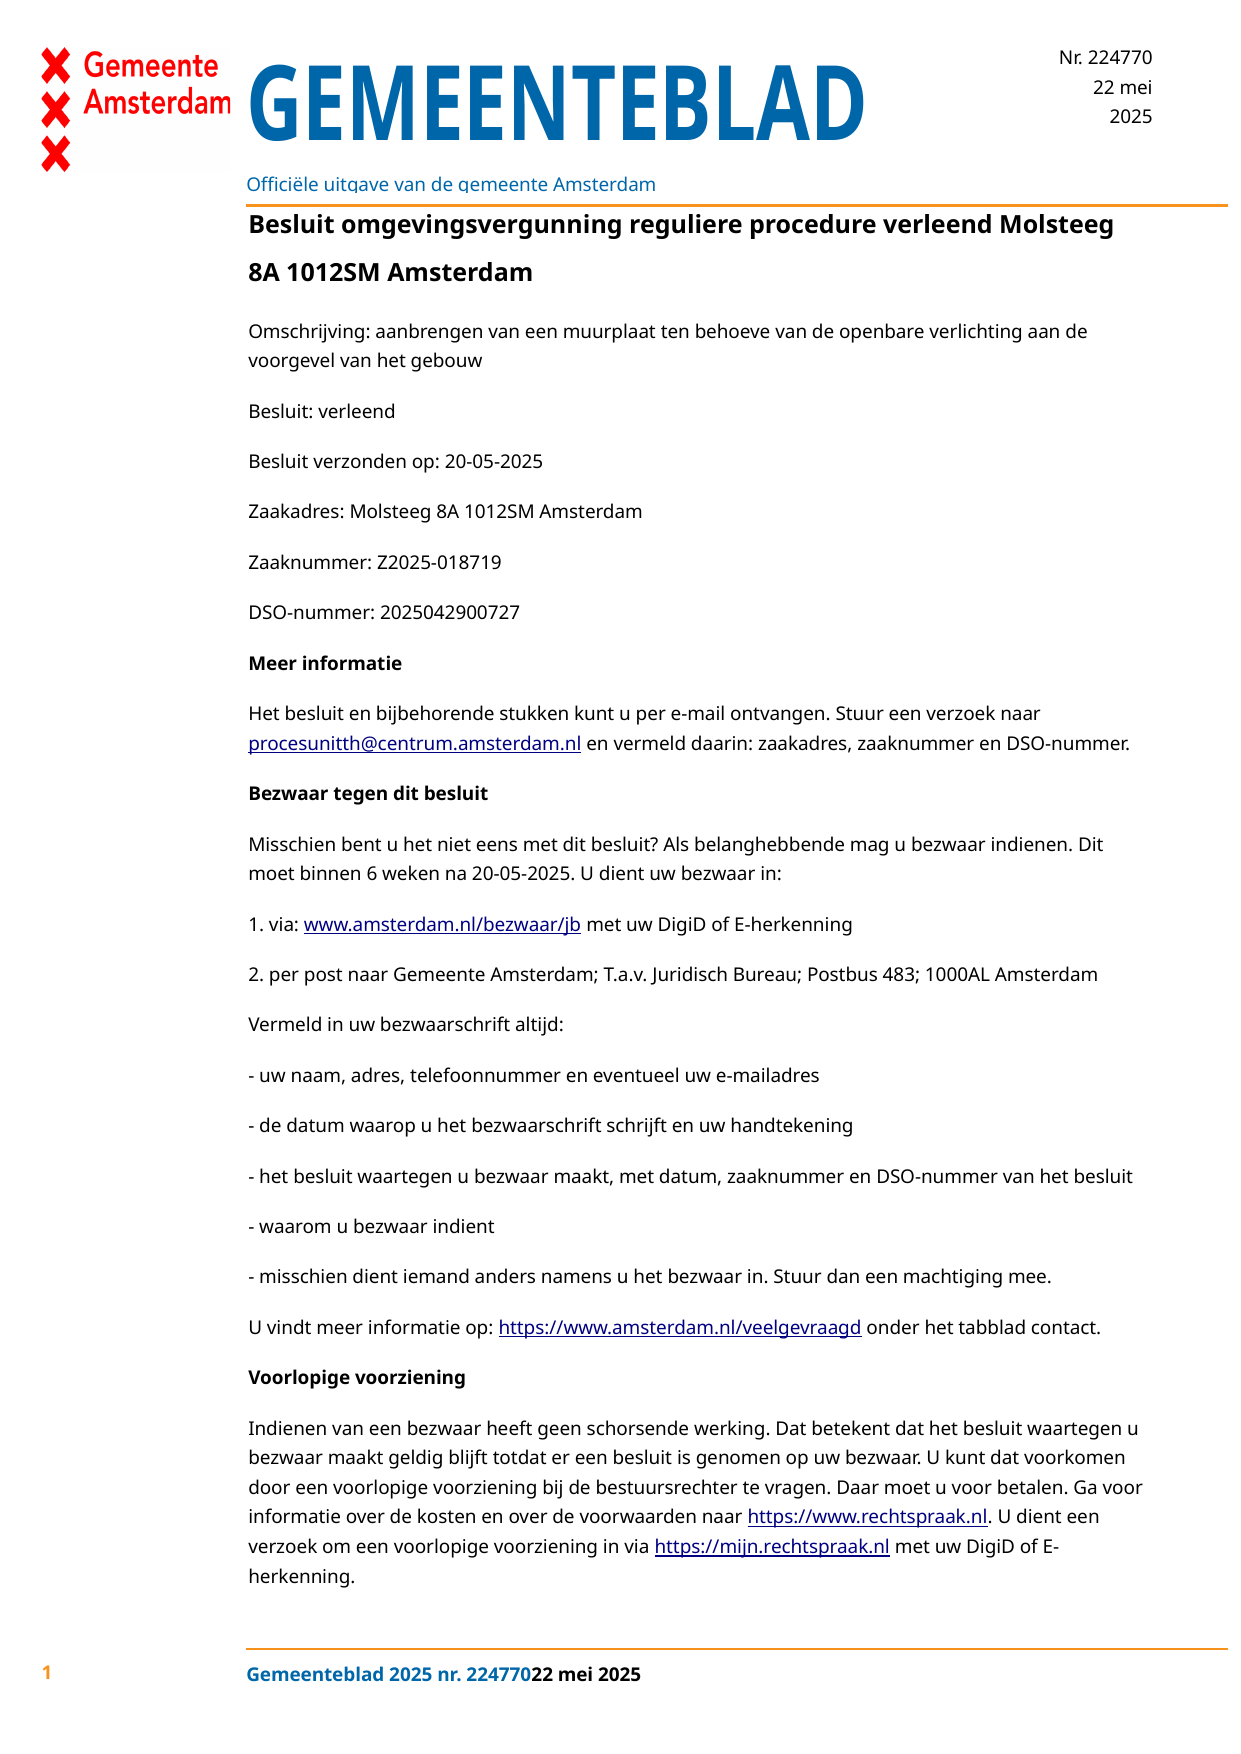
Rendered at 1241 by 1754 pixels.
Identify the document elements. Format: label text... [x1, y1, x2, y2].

text 1. via: www.amsterdam.nl/bezwaar/jb met uw DigiD of E-herkenning [248, 911, 1152, 937]
text 2. per post naar Gemeente Amsterdam; T.a.v. Juridisch Bureau; Postbus 483; 1000AL Amsterdam [248, 961, 1152, 987]
text Meer informatie [248, 650, 1152, 676]
text Bezwaar tegen dit besluit [248, 780, 1152, 806]
text U vindt meer informatie op: https://www.amsterdam.nl/veelgevraagd onder het tabblad contact. [248, 1314, 1152, 1340]
text Misschien bent u het niet eens met dit besluit? Als belanghebbende mag u bezwaar indienen. Dit moet binnen 6 weken na 20-05-2025. U dient uw bezwaar in: [248, 831, 1152, 886]
text Voorlopige voorziening [248, 1364, 1152, 1390]
text Zaaknummer: Z2025-018719 [248, 549, 1152, 575]
text Indienen van een bezwaar heeft geen schorsende werking. Dat betekent dat het besluit waartegen u bezwaar maakt geldig blijft totdat er een besluit is genomen op uw bezwaar. U kunt dat voorkomen door een voorlopige voorziening bij de bestuursrechter te vragen. Daar moet u voor betalen. Ga voor informatie over de kosten en over de voorwaarden naar https://www.rechtspraak.nl. U dient een verzoek om een voorlopige voorziening in via https://mijn.rechtspraak.nl met uw DigiD of E-herkenning. [248, 1415, 1152, 1589]
text Besluit verzonden op: 20-05-2025 [248, 448, 1152, 474]
text Zaakadres: Molsteeg 8A 1012SM Amsterdam [248, 499, 1152, 524]
text - misschien dient iemand anders namens u het bezwaar in. Stuur dan een machtiging mee. [248, 1264, 1152, 1289]
text Besluit omgevingsvergunning reguliere procedure verleend Molsteeg 8A 1012SM Amsterdam [248, 207, 1152, 288]
text Het besluit en bijbehorende stukken kunt u per e-mail ontvangen. Stuur een verzoek naar procesunitth@centrum.amsterdam.nl en vermeld daarin: zaakadres, zaaknummer en DSO-nummer. [248, 700, 1152, 756]
text - waarom u bezwaar indient [248, 1213, 1152, 1239]
text - uw naam, adres, telefoonnummer en eventueel uw e-mailadres [248, 1062, 1152, 1088]
text Vermeld in uw bezwaarschrift altijd: [248, 1012, 1152, 1037]
picture [41, 47, 231, 172]
text - de datum waarop u het bezwaarschrift schrijft en uw handtekening [248, 1112, 1152, 1138]
text Omschrijving: aanbrengen van een muurplaat ten behoeve van de openbare verlichting aan de voorgevel van het gebouw [248, 318, 1152, 373]
text DSO-nummer: 2025042900727 [248, 599, 1152, 625]
text Besluit: verleend [248, 398, 1152, 424]
text - het besluit waartegen u bezwaar maakt, met datum, zaaknummer en DSO-nummer van het besluit [248, 1163, 1152, 1189]
